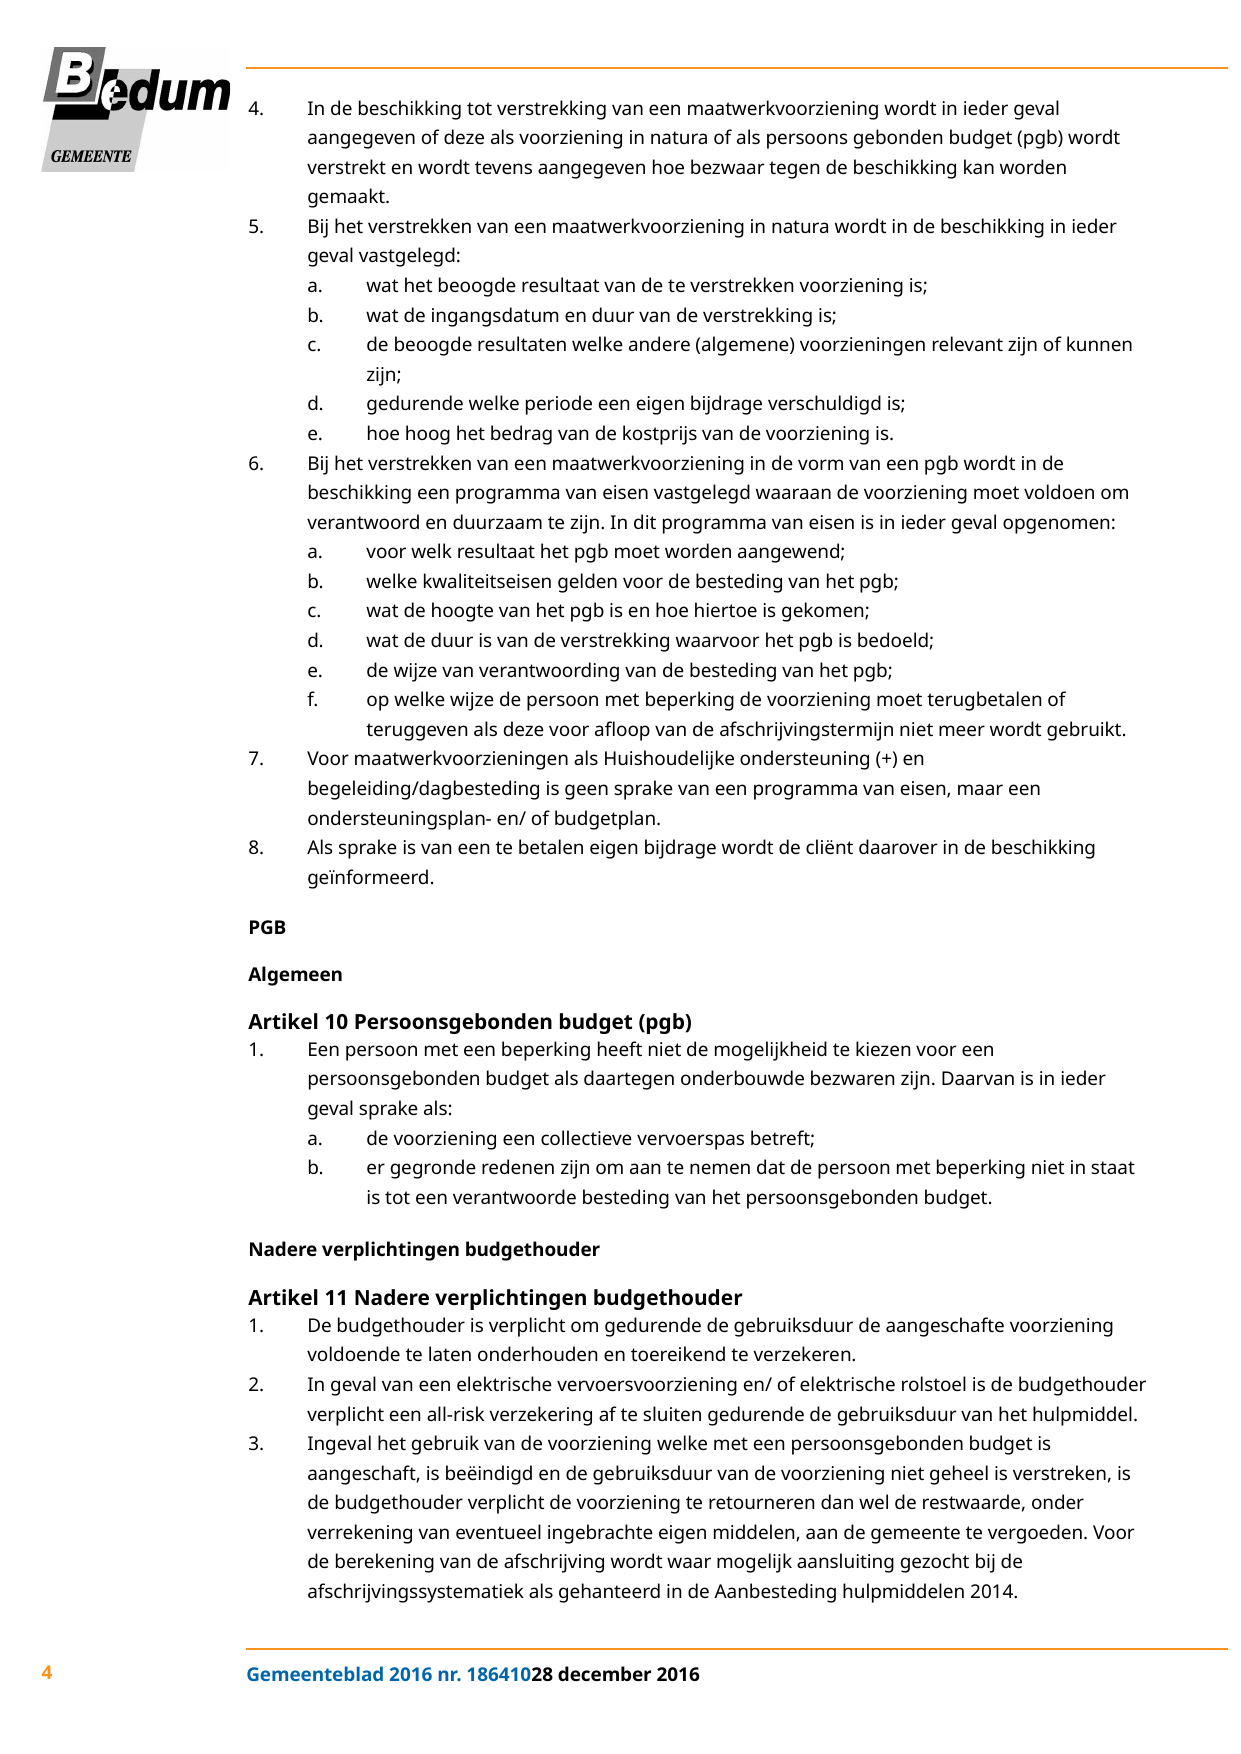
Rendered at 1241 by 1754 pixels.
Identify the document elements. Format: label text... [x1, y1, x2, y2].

list wat de ingangsdatum en duur van de verstrekking is; [307, 302, 1152, 328]
list In de beschikking tot verstrekking van een maatwerkvoorziening wordt in ieder geval aangegeven of deze als voorziening in natura of als persoons gebonden budget (pgb) wordt verstrekt en wordt tevens aangegeven hoe bezwaar tegen de beschikking kan worden gemaakt. [248, 95, 1152, 209]
list de beoogde resultaten welke andere (algemene) voorzieningen relevant zijn of kunnen zijn; [307, 331, 1152, 387]
list wat het beoogde resultaat van de te verstrekken voorziening is; [307, 272, 1152, 298]
list Voor maatwerkvoorzieningen als Huishoudelijke ondersteuning (+) en begeleiding/dagbesteding is geen sprake van een programma van eisen, maar een ondersteuningsplan- en/ of budgetplan. [248, 746, 1152, 831]
list Een persoon met een beperking heeft niet de mogelijkheid te kiezen voor een persoonsgebonden budget als daartegen onderbouwde bezwaren zijn. Daarvan is in ieder geval sprake als: [248, 1036, 1152, 1121]
list Ingeval het gebruik van de voorziening welke met een persoonsgebonden budget is aangeschaft, is beëindigd en de gebruiksduur van de voorziening niet geheel is verstreken, is de budgethouder verplicht de voorziening te retourneren dan wel de restwaarde, onder verrekening van eventueel ingebrachte eigen middelen, aan de gemeente te vergoeden. Voor de berekening van de afschrijving wordt waar mogelijk aansluiting gezocht bij de afschrijvingssystematiek als gehanteerd in de Aanbesteding hulpmiddelen 2014. [248, 1430, 1152, 1604]
list welke kwaliteitseisen gelden voor de besteding van het pgb; [307, 568, 1152, 594]
list Bij het verstrekken van een maatwerkvoorziening in de vorm van een pgb wordt in de beschikking een programma van eisen vastgelegd waaraan de voorziening moet voldoen om verantwoord en duurzaam te zijn. In dit programma van eisen is in ieder geval opgenomen: [248, 450, 1152, 535]
list gedurende welke periode een eigen bijdrage verschuldigd is; [307, 391, 1152, 416]
list Als sprake is van een te betalen eigen bijdrage wordt de cliënt daarover in de beschikking geïnformeerd. [248, 834, 1152, 890]
list wat de hoogte van het pgb is en hoe hiertoe is gekomen; [307, 598, 1152, 623]
list In geval van een elektrische vervoersvoorziening en/ of elektrische rolstoel is de budgethouder verplicht een all-risk verzekering af te sluiten gedurende de gebruiksduur van het hulpmiddel. [248, 1371, 1152, 1426]
list wat de duur is van de verstrekking waarvoor het pgb is bedoeld; [307, 627, 1152, 653]
list op welke wijze de persoon met beperking de voorziening moet terugbetalen of teruggeven als deze voor afloop van de afschrijvingstermijn niet meer wordt gebruikt. [307, 686, 1152, 742]
text Nadere verplichtingen budgethouder [248, 1234, 1152, 1263]
text Artikel 10 Persoonsgebonden budget (pgb) [248, 1007, 1152, 1036]
list hoe hoog het bedrag van de kostprijs van de voorziening is. [307, 420, 1152, 446]
list De budgethouder is verplicht om gedurende de gebruiksduur de aangeschafte voorziening voldoende te laten onderhouden en toereikend te verzekeren. [248, 1312, 1152, 1367]
list de voorziening een collectieve vervoerspas betreft; [307, 1125, 1152, 1150]
list de wijze van verantwoording van de besteding van het pgb; [307, 657, 1152, 683]
list voor welk resultaat het pgb moet worden aangewend; [307, 538, 1152, 564]
picture [41, 47, 231, 172]
text Artikel 11 Nadere verplichtingen budgethouder [248, 1283, 1152, 1312]
text Algemeen [248, 961, 1152, 987]
list er gegronde redenen zijn om aan te nemen dat de persoon met beperking niet in staat is tot een verantwoorde besteding van het persoonsgebonden budget. [307, 1154, 1152, 1209]
list Bij het verstrekken van een maatwerkvoorziening in natura wordt in de beschikking in ieder geval vastgelegd: [248, 213, 1152, 268]
text PGB [248, 914, 1152, 940]
